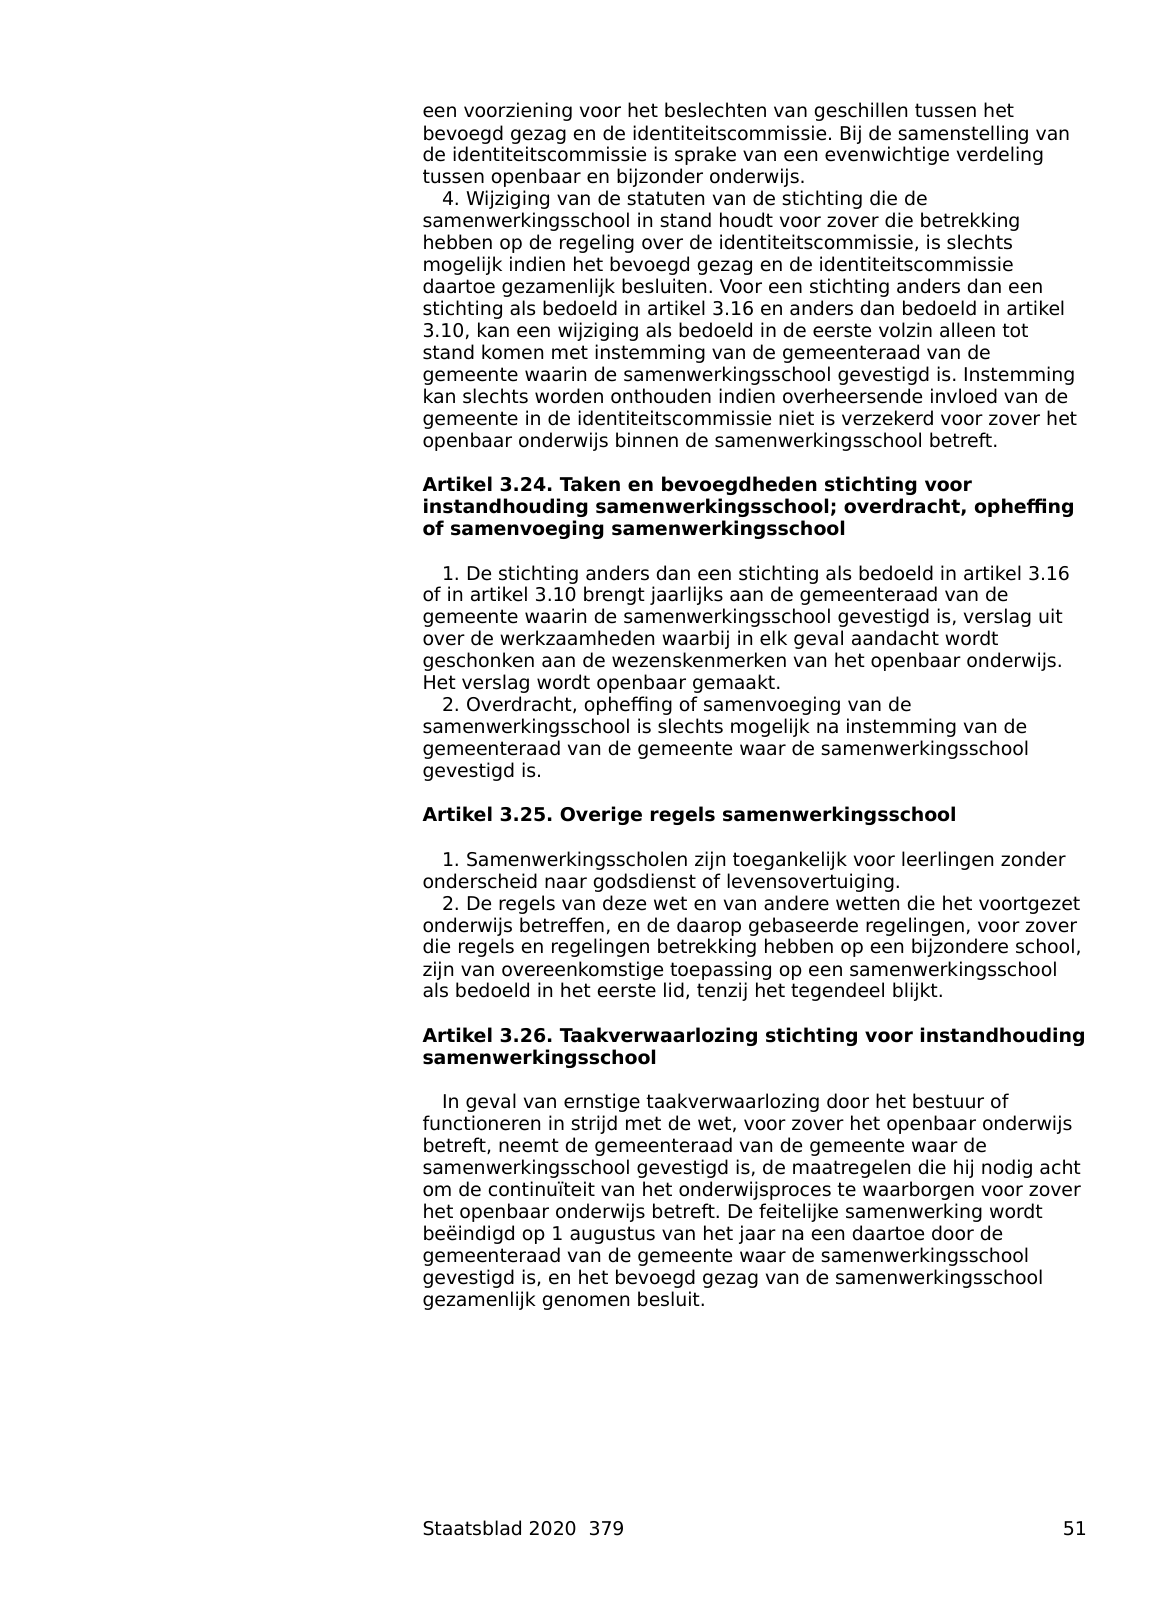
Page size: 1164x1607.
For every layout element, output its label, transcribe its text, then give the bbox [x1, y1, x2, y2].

text 4. Wijziging van de statuten van de stichting die de samenwerkingsschool in stand houdt voor zover die betrekking hebben op de regeling over de identiteitscommissie, is slechts mogelijk indien het bevoegd gezag en de identiteitscommissie daartoe gezamenlijk besluiten. Voor een stichting anders dan een stichting als bedoeld in artikel 3.16 en anders dan bedoeld in artikel 3.10, kan een wijziging als bedoeld in de eerste volzin alleen tot stand komen met instemming van de gemeenteraad van de gemeente waarin de samenwerkingsschool gevestigd is. Instemming kan slechts worden onthouden indien overheersende invloed van de gemeente in de identiteitscommissie niet is verzekerd voor zover het openbaar onderwijs binnen de samenwerkingsschool betreft. [422, 188, 1087, 452]
subtitle Artikel 3.26. Taakverwaarlozing stichting voor instandhouding samenwerkingsschool [422, 1024, 1087, 1068]
text een voorziening voor het beslechten van geschillen tussen het bevoegd gezag en de identiteitscommissie. Bij de samenstelling van de identiteitscommissie is sprake van een evenwichtige verdeling tussen openbaar en bijzonder onderwijs. [422, 100, 1087, 188]
text 2. De regels van deze wet en van andere wetten die het voortgezet onderwijs betreffen, en de daarop gebaseerde regelingen, voor zover die regels en regelingen betrekking hebben op een bijzondere school, zijn van overeenkomstige toepassing op een samenwerkingsschool als bedoeld in het eerste lid, tenzij het tegendeel blijkt. [422, 892, 1087, 1002]
subtitle Artikel 3.24. Taken en bevoegdheden stichting voor instandhouding samenwerkingsschool; overdracht, opheffing of samenvoeging samenwerkingsschool [422, 474, 1087, 540]
text 1. Samenwerkingsscholen zijn toegankelijk voor leerlingen zonder onderscheid naar godsdienst of levensovertuiging. [422, 848, 1087, 892]
text 2. Overdracht, opheffing of samenvoeging van de samenwerkingsschool is slechts mogelijk na instemming van de gemeenteraad van de gemeente waar de samenwerkingsschool gevestigd is. [422, 694, 1087, 782]
subtitle Artikel 3.25. Overige regels samenwerkingsschool [422, 804, 1087, 826]
text 1. De stichting anders dan een stichting als bedoeld in artikel 3.16 of in artikel 3.10 brengt jaarlijks aan de gemeenteraad van de gemeente waarin de samenwerkingsschool gevestigd is, verslag uit over de werkzaamheden waarbij in elk geval aandacht wordt geschonken aan de wezenskenmerken van het openbaar onderwijs. Het verslag wordt openbaar gemaakt. [422, 562, 1087, 694]
text In geval van ernstige taakverwaarlozing door het bestuur of functioneren in strijd met de wet, voor zover het openbaar onderwijs betreft, neemt de gemeenteraad van de gemeente waar de samenwerkingsschool gevestigd is, de maatregelen die hij nodig acht om de continuïteit van het onderwijsproces te waarborgen voor zover het openbaar onderwijs betreft. De feitelijke samenwerking wordt beëindigd op 1 augustus van het jaar na een daartoe door de gemeenteraad van de gemeente waar de samenwerkingsschool gevestigd is, en het bevoegd gezag van de samenwerkingsschool gezamenlijk genomen besluit. [422, 1091, 1087, 1311]
